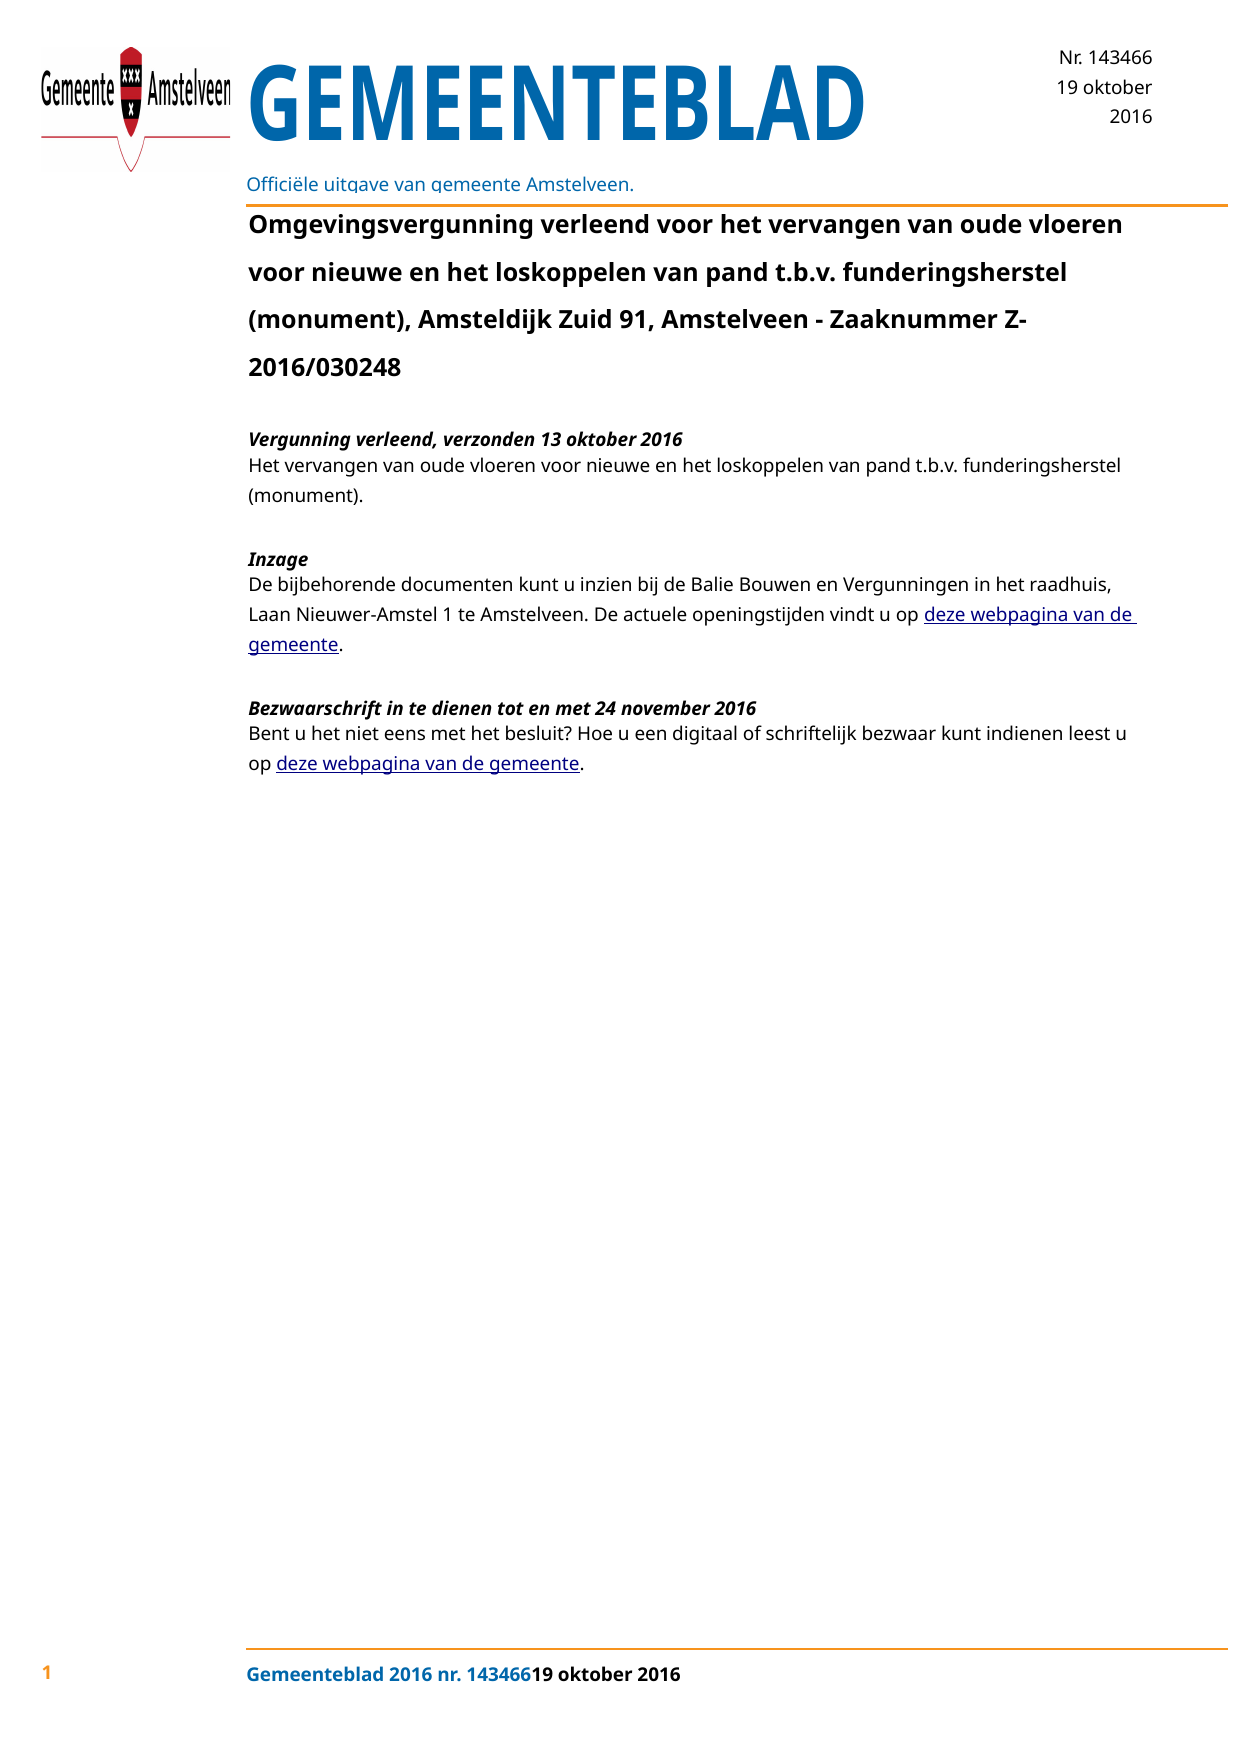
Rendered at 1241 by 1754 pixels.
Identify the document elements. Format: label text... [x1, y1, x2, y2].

text Bent u het niet eens met het besluit? Hoe u een digitaal of schriftelijk bezwaar kunt indienen leest u op deze webpagina van de gemeente. [248, 721, 1152, 776]
text Bezwaarschrift in te dienen tot en met 24 november 2016 [248, 695, 1152, 721]
picture [41, 47, 231, 172]
text Inzage [248, 546, 1152, 572]
text Het vervangen van oude vloeren voor nieuwe en het loskoppelen van pand t.b.v. funderingsherstel (monument). [248, 452, 1152, 508]
text De bijbehorende documenten kunt u inzien bij de Balie Bouwen en Vergunningen in het raadhuis, Laan Nieuwer-Amstel 1 te Amstelveen. De actuele openingstijden vindt u op deze webpagina van de gemeente. [248, 572, 1152, 657]
text Vergunning verleend, verzonden 13 oktober 2016 [248, 427, 1152, 452]
text Omgevingsvergunning verleend voor het vervangen van oude vloeren voor nieuwe en het loskoppelen van pand t.b.v. funderingsherstel (monument), Amsteldijk Zuid 91, Amstelveen - Zaaknummer Z-2016/030248 [248, 207, 1152, 384]
